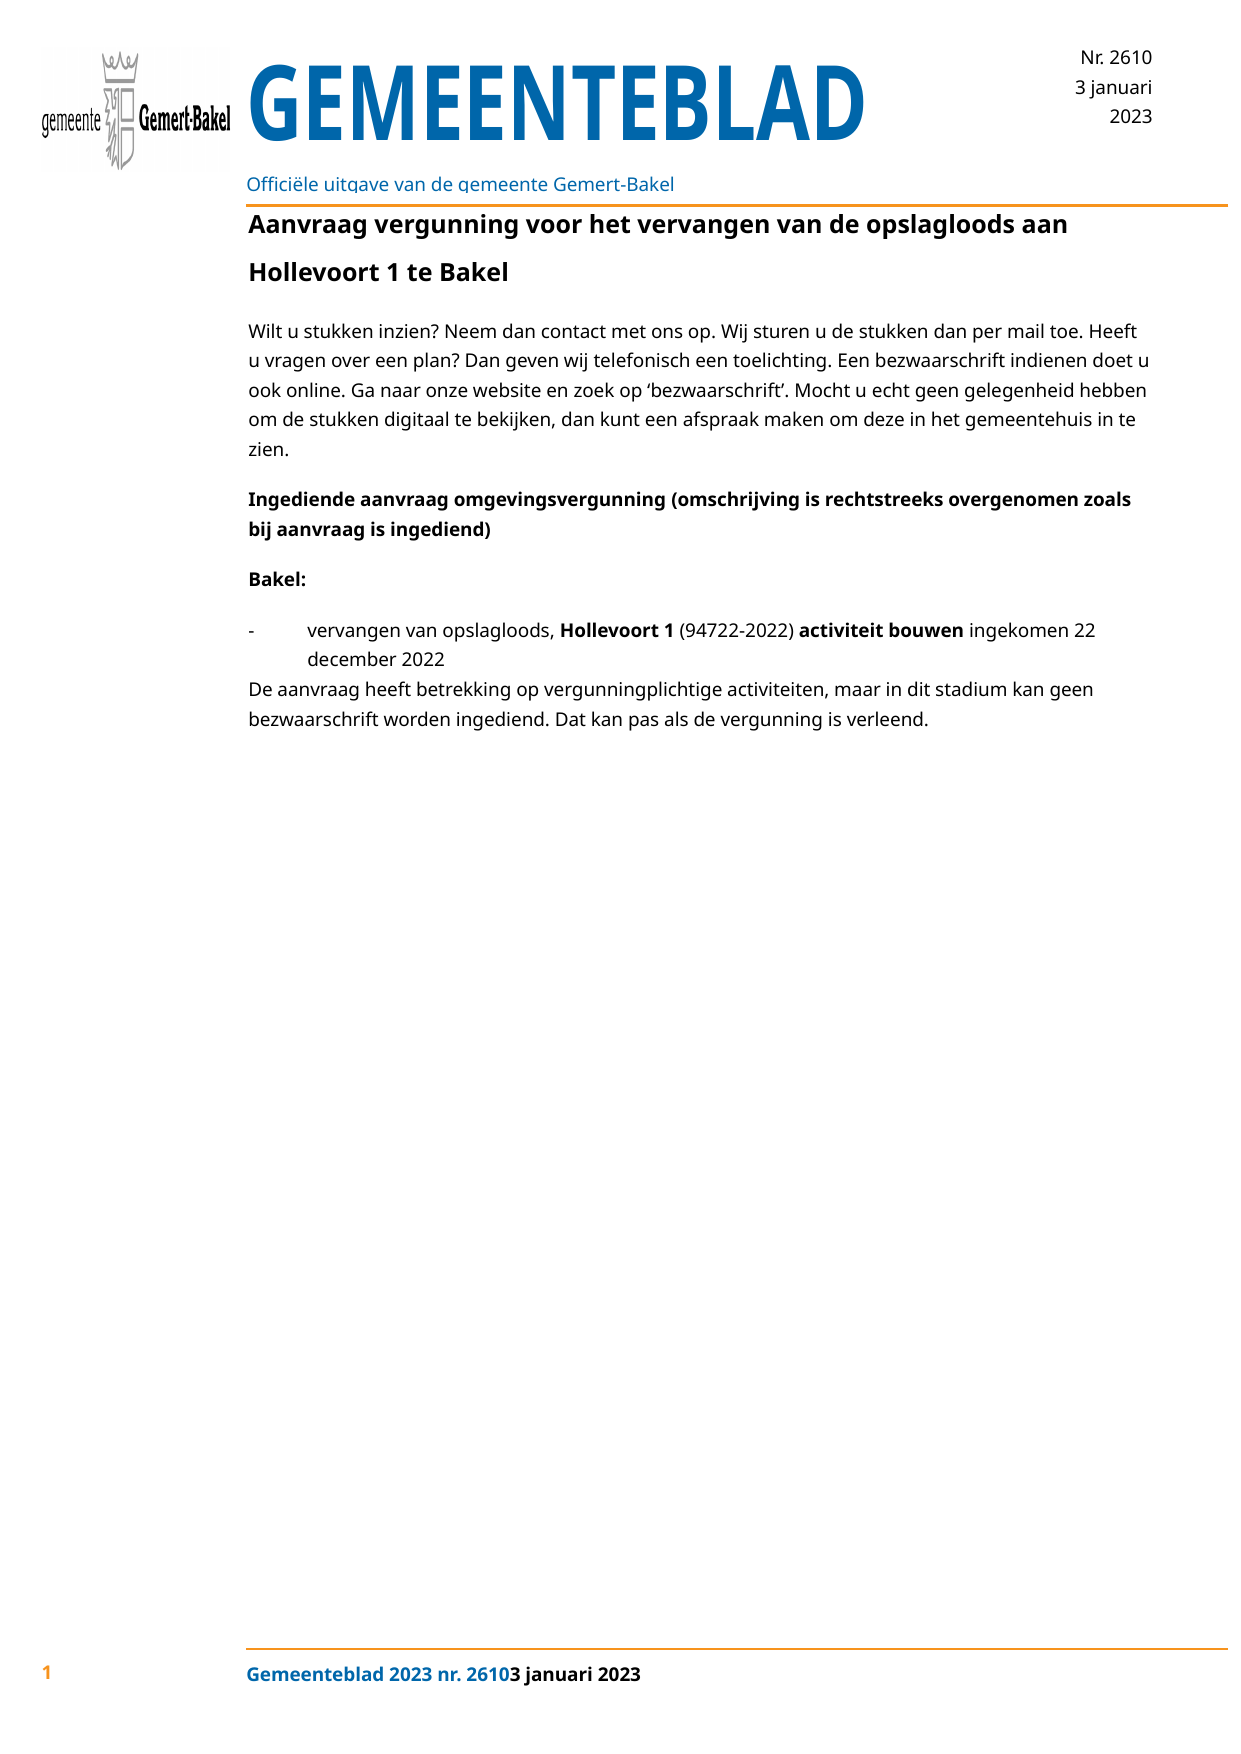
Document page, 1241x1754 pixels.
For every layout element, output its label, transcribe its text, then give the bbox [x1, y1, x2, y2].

text Wilt u stukken inzien? Neem dan contact met ons op. Wij sturen u de stukken dan per mail toe. Heeft u vragen over een plan? Dan geven wij telefonisch een toelichting. Een bezwaarschrift indienen doet u ook online. Ga naar onze website en zoek op ‘bezwaarschrift’. Mocht u echt geen gelegenheid hebben om de stukken digitaal te bekijken, dan kunt een afspraak maken om deze in het gemeentehuis in te zien. [248, 318, 1152, 462]
text Ingediende aanvraag omgevingsvergunning (omschrijving is rechtstreeks overgenomen zoals bij aanvraag is ingediend) [248, 487, 1152, 542]
text De aanvraag heeft betrekking op vergunningplichtige activiteiten, maar in dit stadium kan geen bezwaarschrift worden ingediend. Dat kan pas als de vergunning is verleend. [248, 676, 1152, 732]
list vervangen van opslagloods, Hollevoort 1 (94722-2022) activiteit bouwen ingekomen 22 december 2022 [248, 617, 1152, 672]
text Aanvraag vergunning voor het vervangen van de opslagloods aan Hollevoort 1 te Bakel [248, 207, 1152, 288]
picture [41, 47, 231, 172]
text Bakel: [248, 567, 1152, 592]
